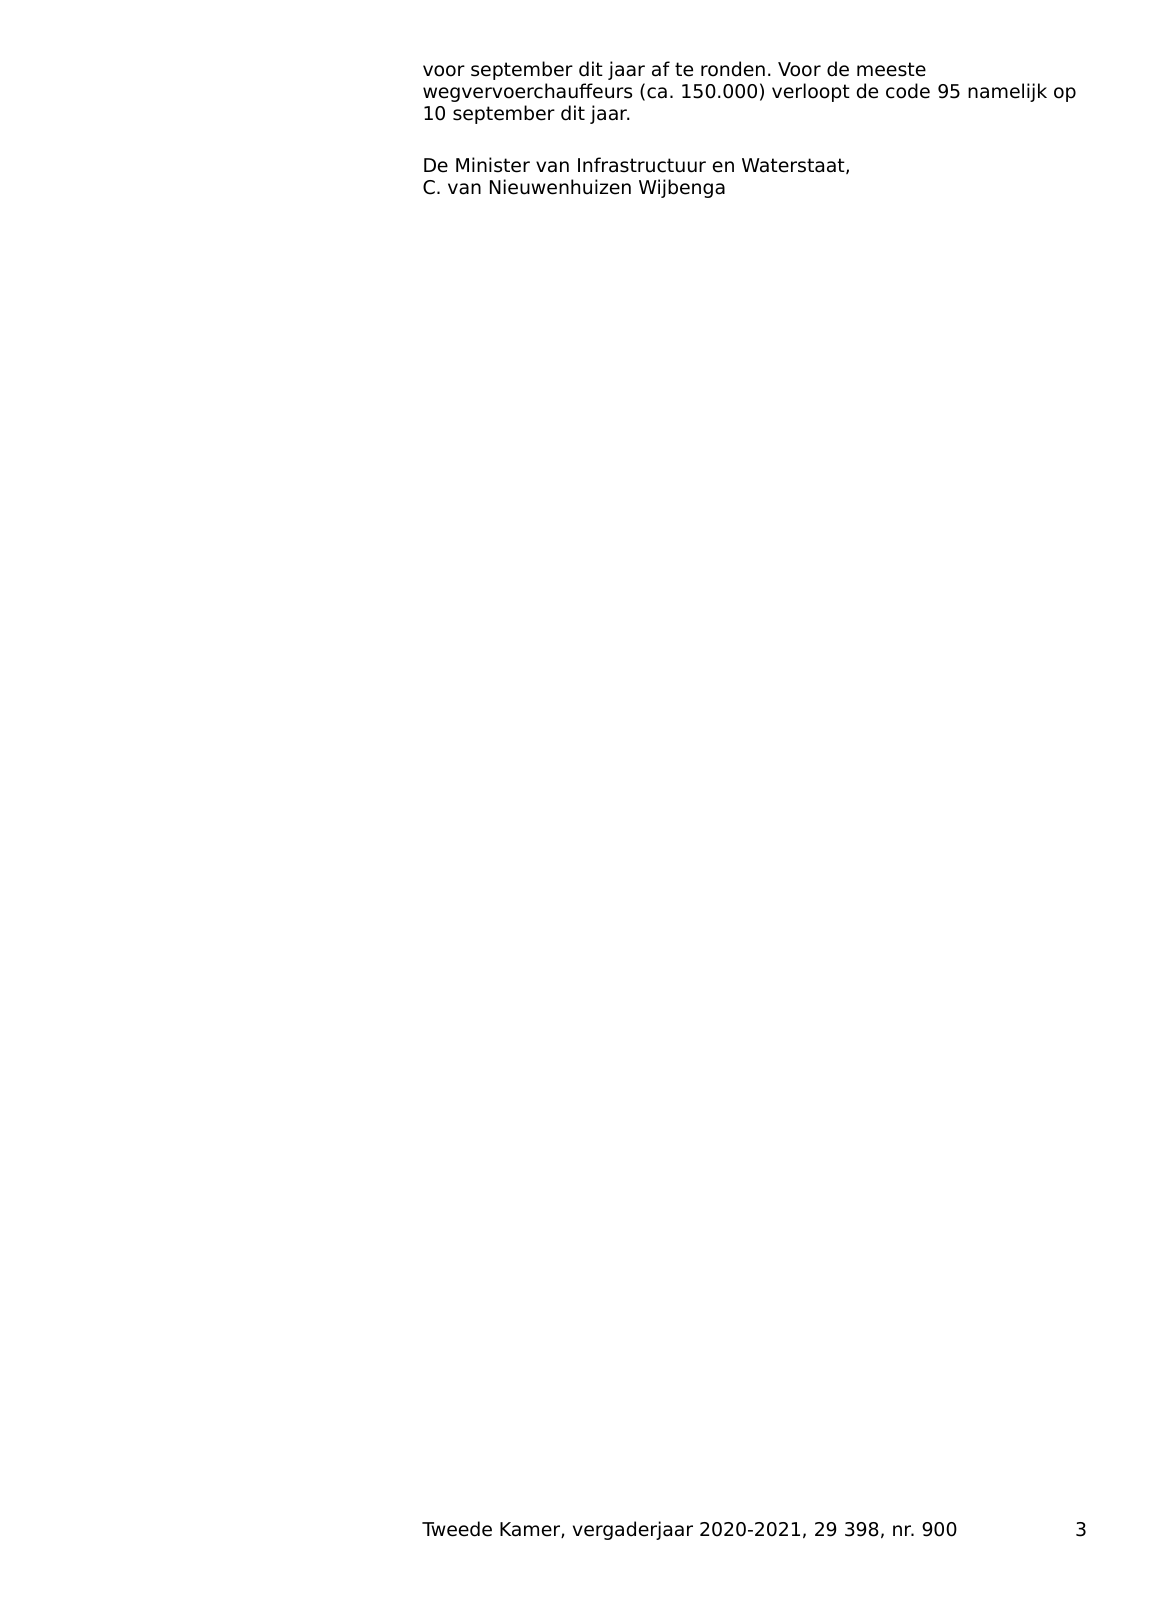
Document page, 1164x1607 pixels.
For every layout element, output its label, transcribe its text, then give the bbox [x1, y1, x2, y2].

text voor september dit jaar af te ronden. Voor de meeste wegvervoerchauffeurs (ca. 150.000) verloopt de code 95 namelijk op 10 september dit jaar. [422, 59, 1087, 125]
text De Minister van Infrastructuur en Waterstaat, C. van Nieuwenhuizen Wijbenga [422, 155, 1087, 199]
